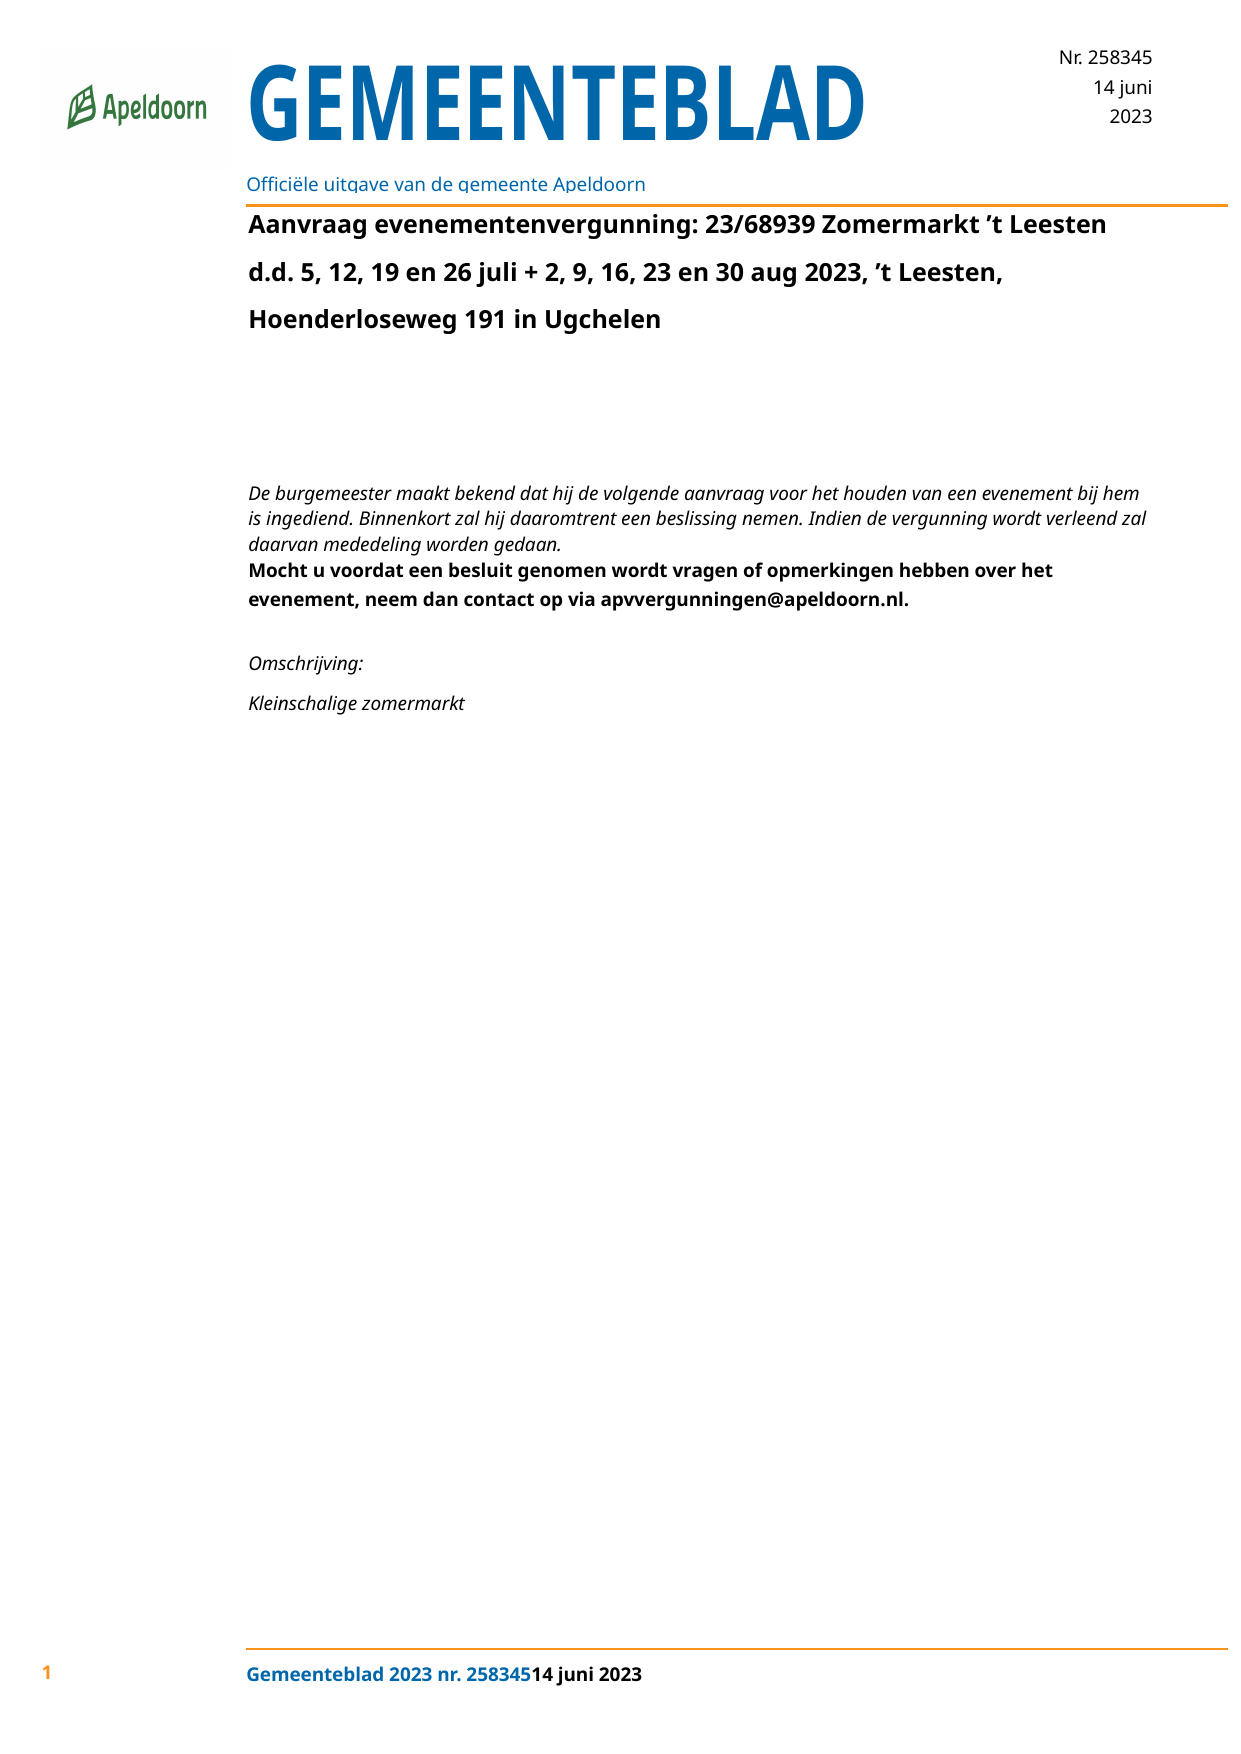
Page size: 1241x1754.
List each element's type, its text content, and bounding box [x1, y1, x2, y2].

text Aanvraag evenementenvergunning: 23/68939 Zomermarkt ’t Leesten d.d. 5, 12, 19 en 26 juli + 2, 9, 16, 23 en 30 aug 2023, ’t Leesten, Hoenderloseweg 191 in Ugchelen [248, 207, 1152, 336]
picture [41, 47, 231, 172]
text Kleinschalige zomermarkt [248, 690, 1152, 716]
text De burgemeester maakt bekend dat hij de volgende aanvraag voor het houden van een evenement bij hem is ingediend. Binnenkort zal hij daaromtrent een beslissing nemen. Indien de vergunning wordt verleend zal daarvan mededeling worden gedaan. [248, 480, 1152, 557]
text Mocht u voordat een besluit genomen wordt vragen of opmerkingen hebben over het evenement, neem dan contact op via apvvergunningen@apeldoorn.nl. [248, 557, 1152, 612]
text Omschrijving: [248, 651, 1152, 676]
